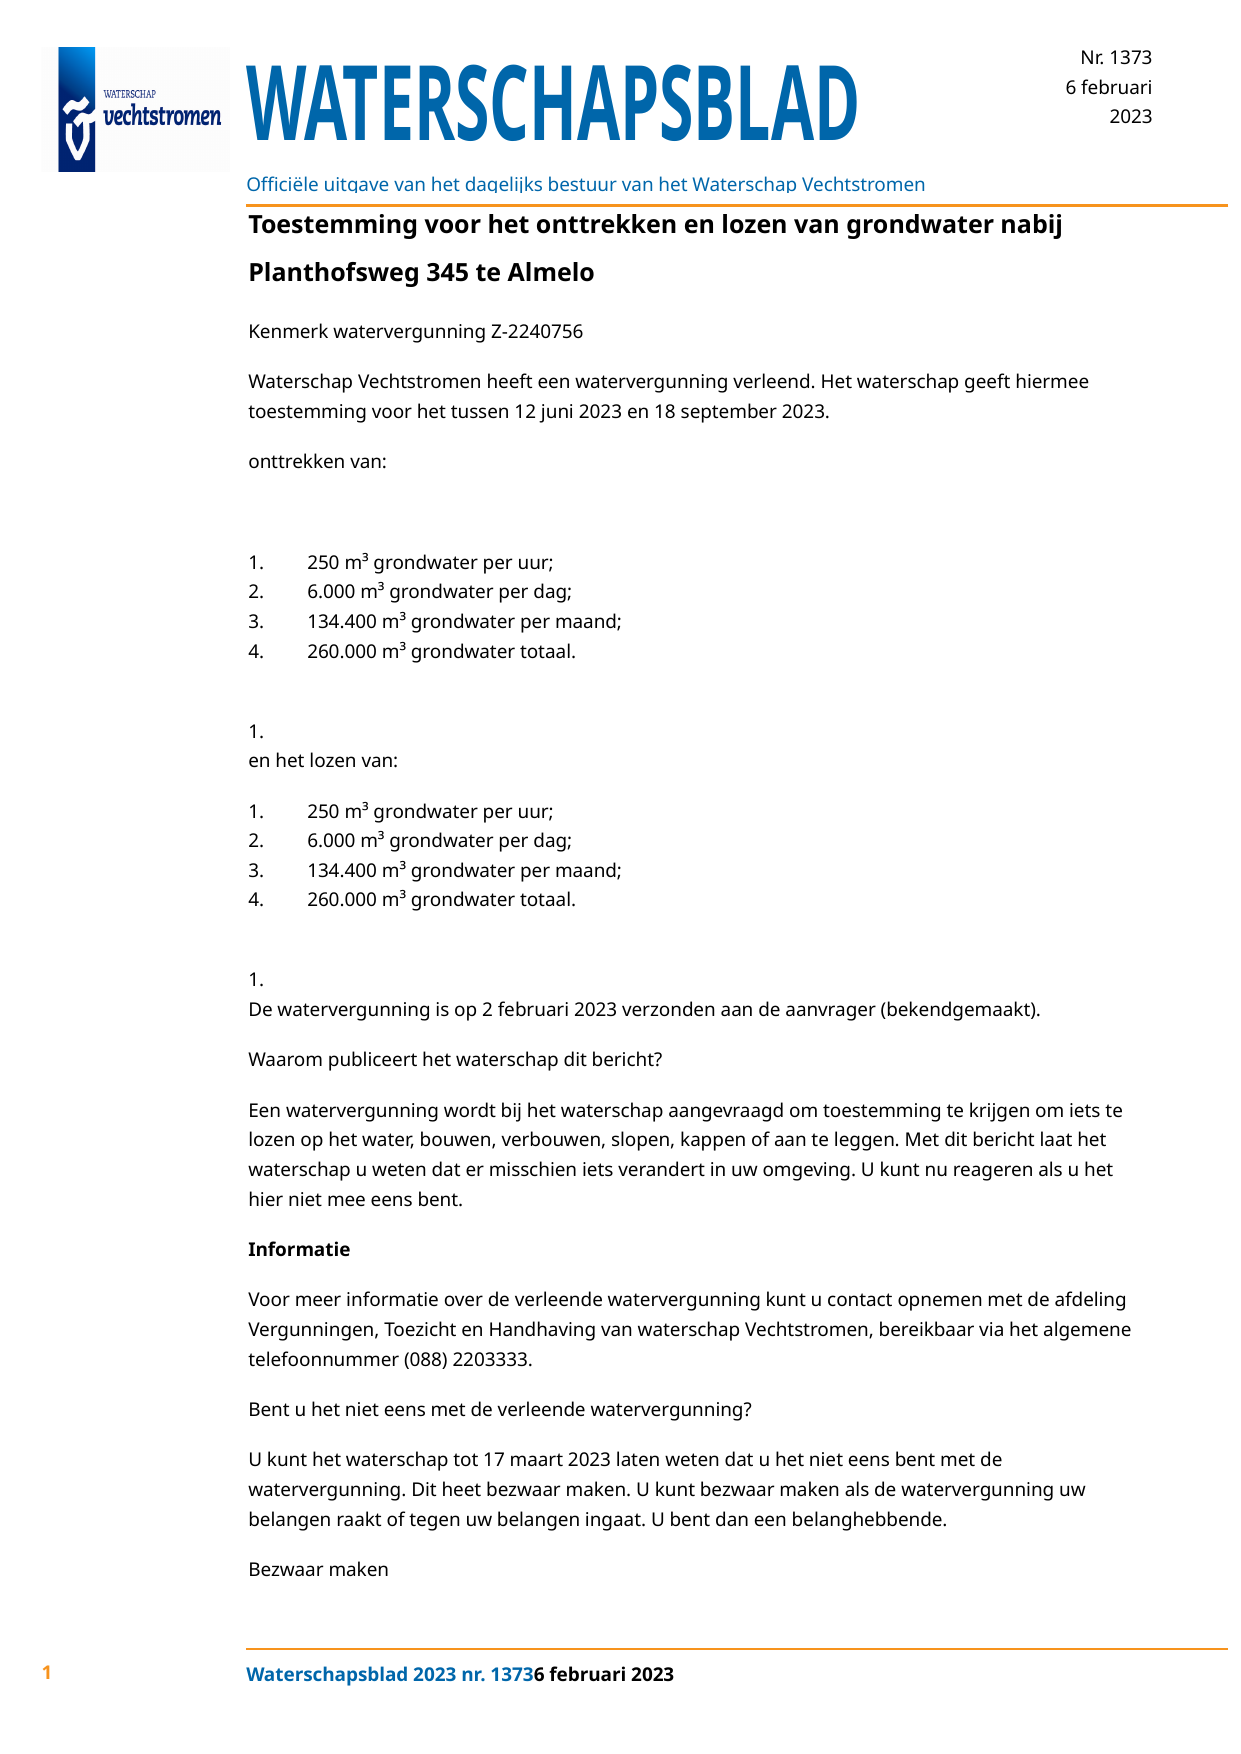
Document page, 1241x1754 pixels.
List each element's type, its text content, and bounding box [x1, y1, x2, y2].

text Bezwaar maken [248, 1556, 1152, 1582]
list 260.000 m³ grondwater totaal. [248, 887, 1152, 912]
text Kenmerk watervergunning Z-2240756 [248, 318, 1152, 344]
list 6.000 m³ grondwater per dag; [248, 579, 1152, 604]
picture [41, 47, 231, 172]
text De watervergunning is op 2 februari 2023 verzonden aan de aanvrager (bekendgemaakt). [248, 996, 1152, 1022]
list 6.000 m³ grondwater per dag; [248, 827, 1152, 853]
list 260.000 m³ grondwater totaal. [248, 638, 1152, 664]
text Waterschap Vechtstromen heeft een watervergunning verleend. Het waterschap geeft hiermee toestemming voor het tussen 12 juni 2023 en 18 september 2023. [248, 368, 1152, 424]
text Waarom publiceert het waterschap dit bericht? [248, 1047, 1152, 1072]
list 134.400 m³ grondwater per maand; [248, 857, 1152, 883]
list 250 m³ grondwater per uur; [248, 549, 1152, 575]
text en het lozen van: [248, 747, 1152, 773]
text onttrekken van: [248, 448, 1152, 474]
text Een watervergunning wordt bij het waterschap aangevraagd om toestemming te krijgen om iets te lozen op het water, bouwen, verbouwen, slopen, kappen of aan te leggen. Met dit bericht laat het waterschap u weten dat er misschien iets verandert in uw omgeving. U kunt nu reageren als u het hier niet mee eens bent. [248, 1097, 1152, 1212]
text U kunt het waterschap tot 17 maart 2023 laten weten dat u het niet eens bent met de watervergunning. Dit heet bezwaar maken. U kunt bezwaar maken als de watervergunning uw belangen raakt of tegen uw belangen ingaat. U bent dan een belanghebbende. [248, 1447, 1152, 1532]
text Informatie [248, 1236, 1152, 1262]
text Voor meer informatie over de verleende watervergunning kunt u contact opnemen met de afdeling Vergunningen, Toezicht en Handhaving van waterschap Vechtstromen, bereikbaar via het algemene telefoonnummer (088) 2203333. [248, 1287, 1152, 1372]
list 250 m³ grondwater per uur; [248, 798, 1152, 824]
text Toestemming voor het onttrekken en lozen van grondwater nabij Planthofsweg 345 te Almelo [248, 207, 1152, 288]
text Bent u het niet eens met de verleende watervergunning? [248, 1396, 1152, 1422]
list 134.400 m³ grondwater per maand; [248, 608, 1152, 634]
